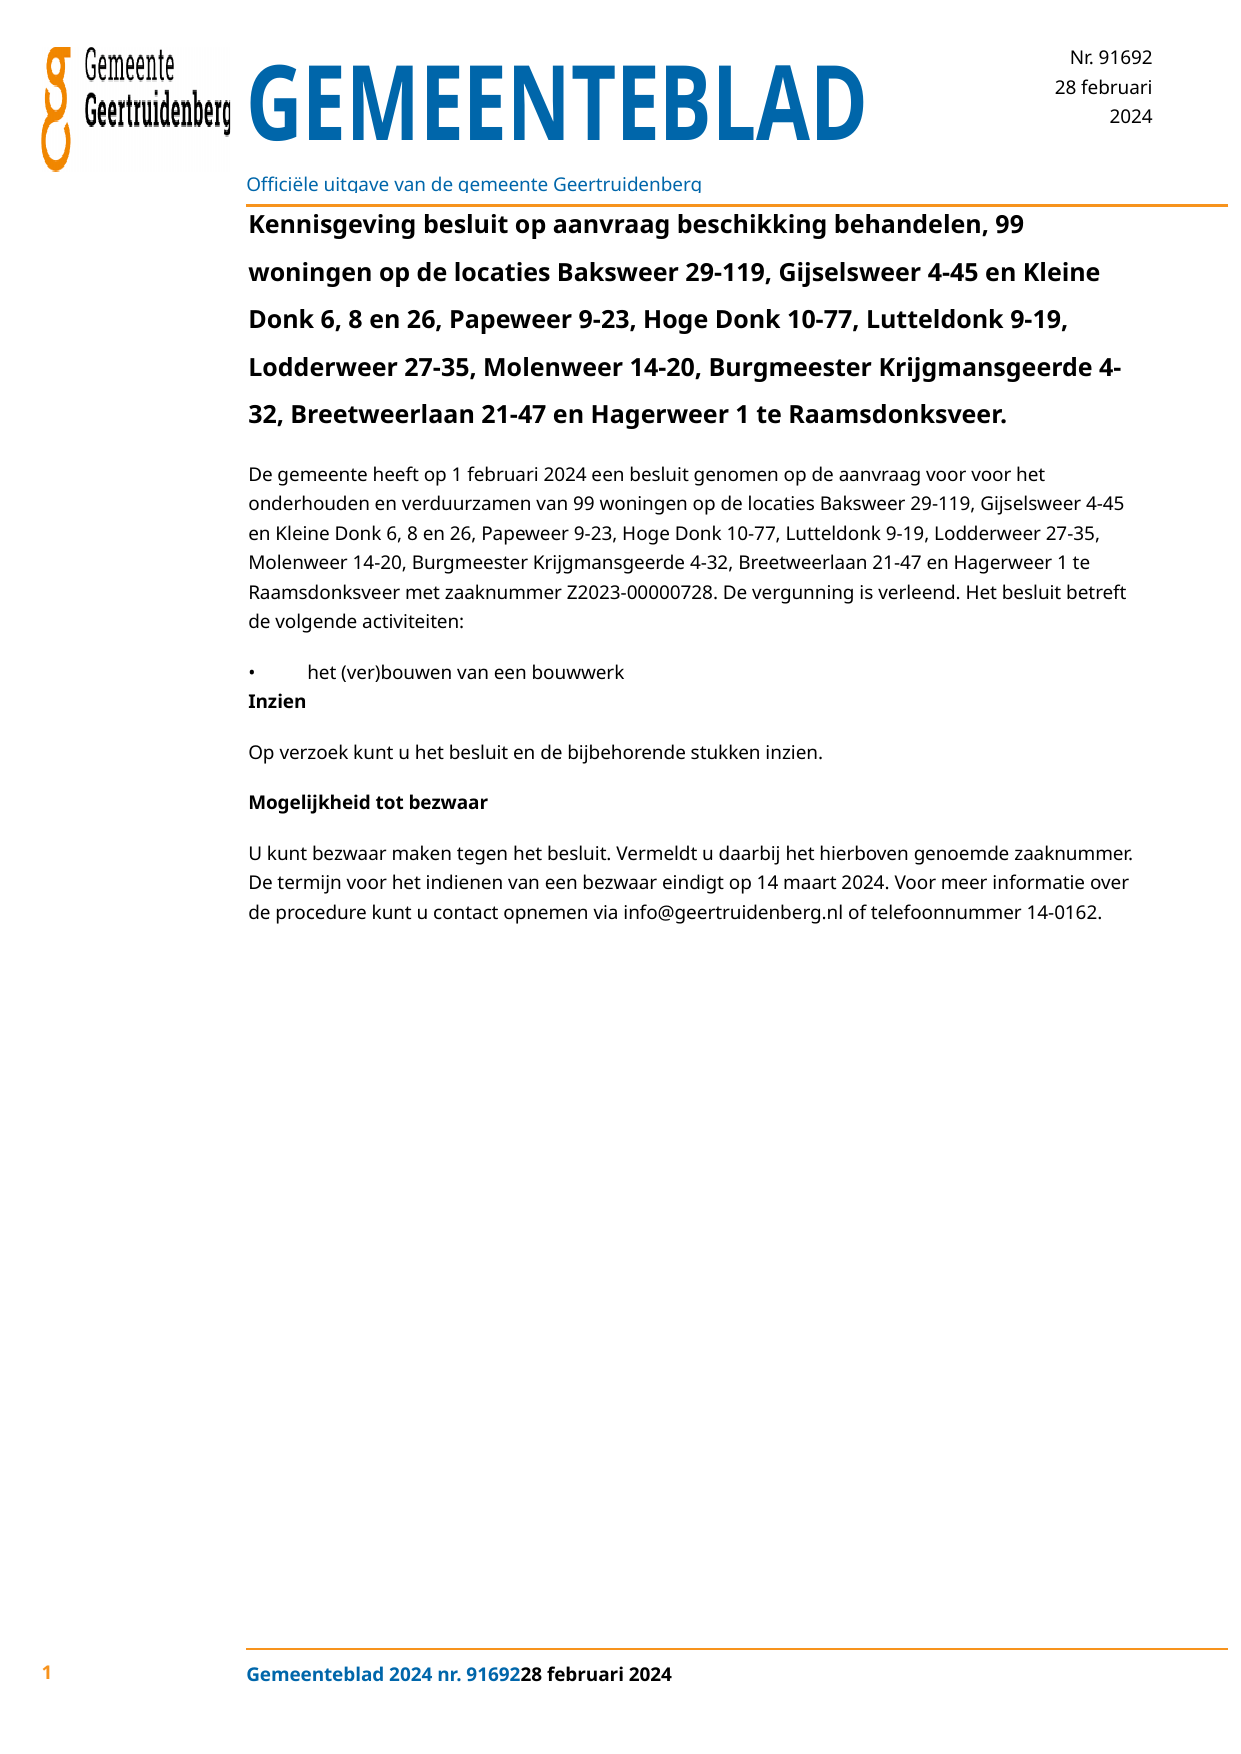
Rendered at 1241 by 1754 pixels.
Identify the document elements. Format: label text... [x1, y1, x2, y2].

text De gemeente heeft op 1 februari 2024 een besluit genomen op de aanvraag voor voor het onderhouden en verduurzamen van 99 woningen op de locaties Baksweer 29-119, Gijselsweer 4-45 en Kleine Donk 6, 8 en 26, Papeweer 9-23, Hoge Donk 10-77, Lutteldonk 9-19, Lodderweer 27-35, Molenweer 14-20, Burgmeester Krijgmansgeerde 4-32, Breetweerlaan 21-47 en Hagerweer 1 te Raamsdonksveer met zaaknummer Z2023-00000728. De vergunning is verleend. Het besluit betreft de volgende activiteiten: [248, 461, 1152, 634]
text Inzien [248, 689, 1152, 714]
text Kennisgeving besluit op aanvraag beschikking behandelen, 99 woningen op de locaties Baksweer 29-119, Gijselsweer 4-45 en Kleine Donk 6, 8 en 26, Papeweer 9-23, Hoge Donk 10-77, Lutteldonk 9-19, Lodderweer 27-35, Molenweer 14-20, Burgmeester Krijgmansgeerde 4-32, Breetweerlaan 21-47 en Hagerweer 1 te Raamsdonksveer. [248, 207, 1152, 431]
picture [41, 47, 231, 172]
text Mogelijkheid tot bezwaar [248, 789, 1152, 815]
text U kunt bezwaar maken tegen het besluit. Vermeldt u daarbij het hierboven genoemde zaaknummer. De termijn voor het indienen van een bezwaar eindigt op 14 maart 2024. Voor meer informatie over de procedure kunt u contact opnemen via info@geertruidenberg.nl of telefoonnummer 14-0162. [248, 840, 1152, 925]
list het (ver)bouwen van een bouwwerk [248, 659, 1152, 685]
text Op verzoek kunt u het besluit en de bijbehorende stukken inzien. [248, 739, 1152, 765]
